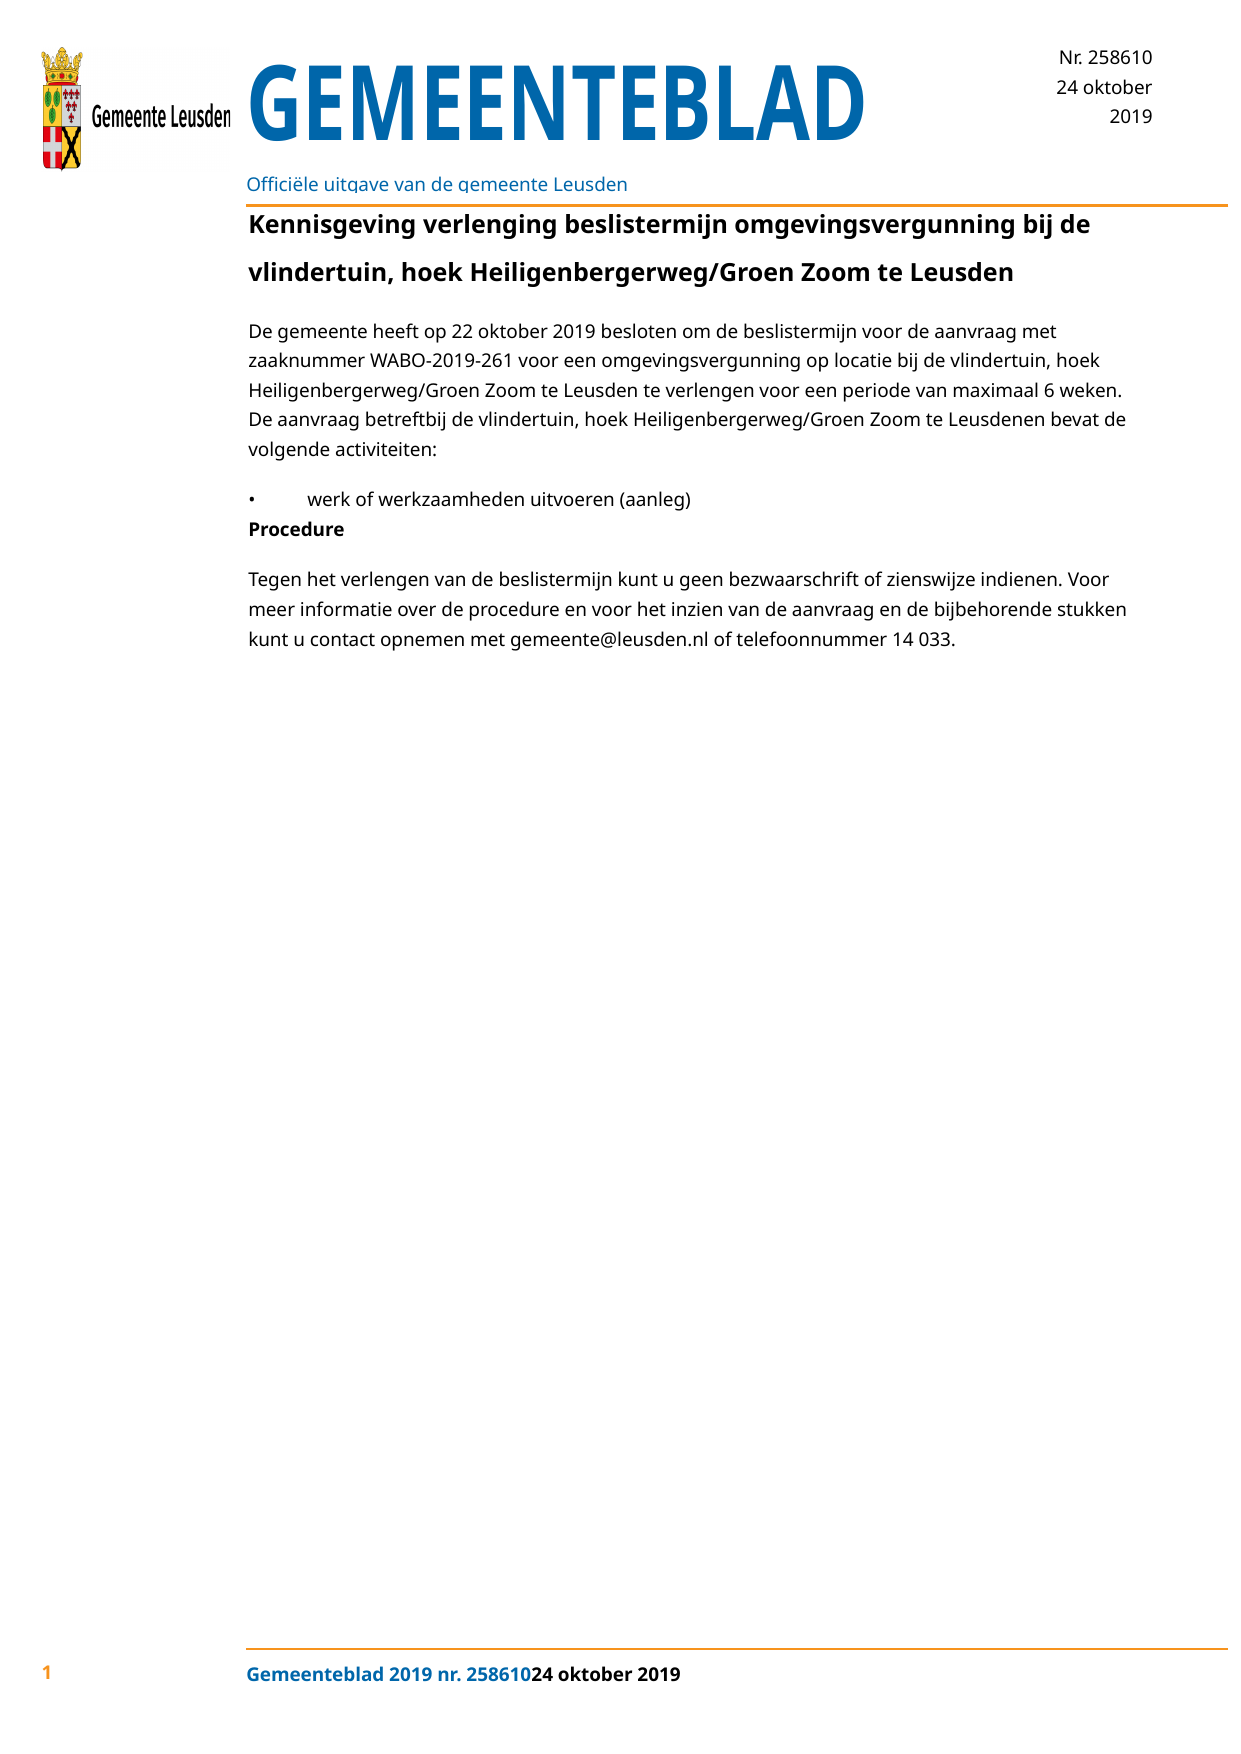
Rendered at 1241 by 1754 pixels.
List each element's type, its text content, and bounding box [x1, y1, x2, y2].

text Procedure [248, 516, 1152, 542]
text De gemeente heeft op 22 oktober 2019 besloten om de beslistermijn voor de aanvraag met zaaknummer WABO-2019-261 voor een omgevingsvergunning op locatie bij de vlindertuin, hoek Heiligenbergerweg/Groen Zoom te Leusden te verlengen voor een periode van maximaal 6 weken. De aanvraag betreftbij de vlindertuin, hoek Heiligenbergerweg/Groen Zoom te Leusdenen bevat de volgende activiteiten: [248, 318, 1152, 462]
picture [41, 47, 231, 172]
list werk of werkzaamheden uitvoeren (aanleg) [248, 487, 1152, 512]
text Kennisgeving verlenging beslistermijn omgevingsvergunning bij de vlindertuin, hoek Heiligenbergerweg/Groen Zoom te Leusden [248, 207, 1152, 288]
text Tegen het verlengen van de beslistermijn kunt u geen bezwaarschrift of zienswijze indienen. Voor meer informatie over de procedure en voor het inzien van de aanvraag en de bijbehorende stukken kunt u contact opnemen met gemeente@leusden.nl of telefoonnummer 14 033. [248, 567, 1152, 652]
